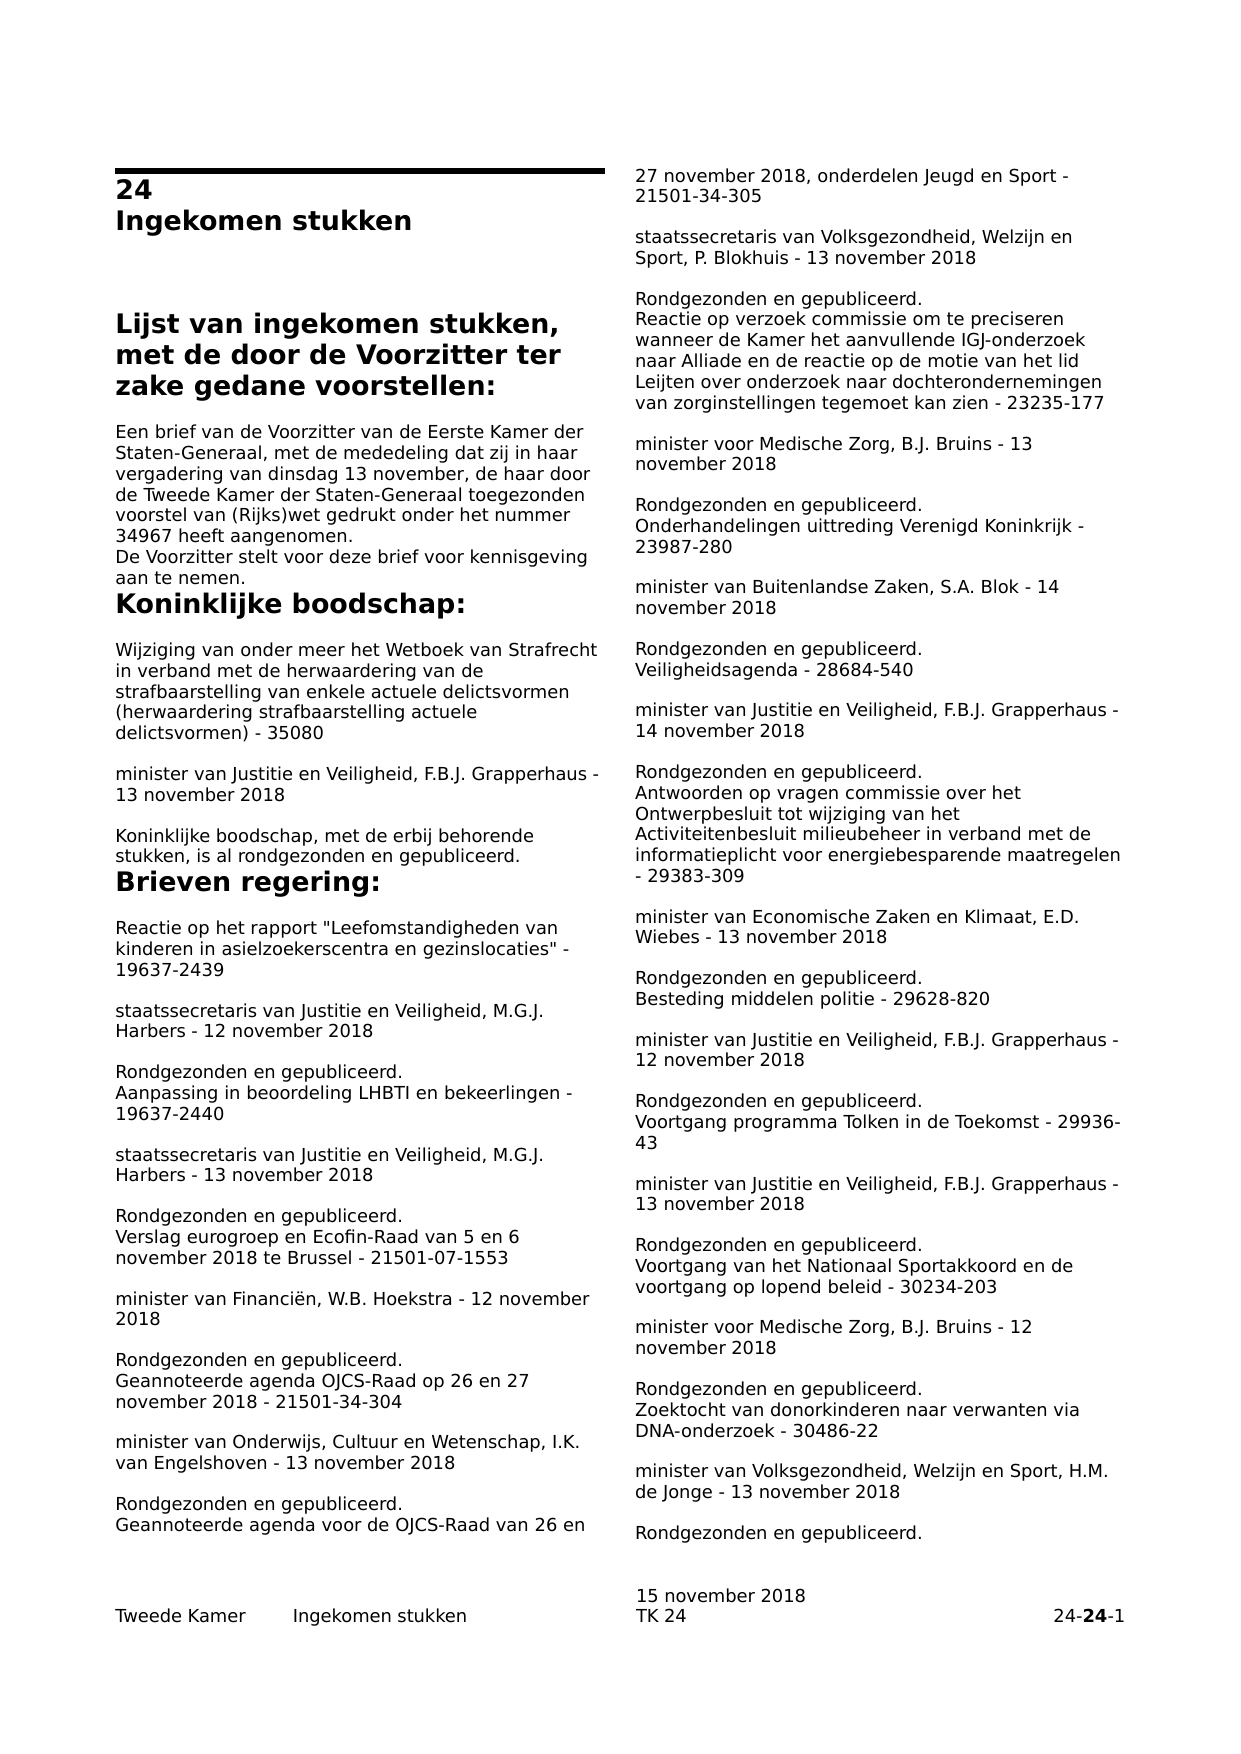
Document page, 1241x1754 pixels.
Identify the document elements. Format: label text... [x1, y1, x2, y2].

text minister van Economische Zaken en Klimaat, E.D. Wiebes - 13 november 2018 [635, 907, 1125, 948]
text minister van Financiën, W.B. Hoekstra - 12 november 2018 [115, 1288, 605, 1330]
text Reactie op verzoek commissie om te preciseren wanneer de Kamer het aanvullende IGJ-onderzoek naar Alliade en de reactie op de motie van het lid Leijten over onderzoek naar dochterondernemingen van zorginstellingen tegemoet kan zien - 23235-177 [635, 309, 1125, 413]
text Rondgezonden en gepubliceerd. [635, 1091, 1125, 1112]
text Rondgezonden en gepubliceerd. [635, 495, 1125, 516]
text minister van Justitie en Veiligheid, F.B.J. Grapperhaus - 12 november 2018 [635, 1029, 1125, 1071]
text Rondgezonden en gepubliceerd. [635, 288, 1125, 309]
text Voortgang van het Nationaal Sportakkoord en de voortgang op lopend beleid - 30234-203 [635, 1256, 1125, 1297]
text Wijziging van onder meer het Wetboek van Strafrecht in verband met de herwaardering van de strafbaarstelling van enkele actuele delictsvormen (herwaardering strafbaarstelling actuele delictsvormen) - 35080 [115, 640, 605, 744]
text staatssecretaris van Justitie en Veiligheid, M.G.J. Harbers - 12 november 2018 [115, 1001, 605, 1042]
text Onderhandelingen uittreding Verenigd Koninkrijk - 23987-280 [635, 516, 1125, 557]
text Rondgezonden en gepubliceerd. [635, 968, 1125, 989]
text Zoektocht van donorkinderen naar verwanten via DNA-onderzoek - 30486-22 [635, 1399, 1125, 1441]
text Rondgezonden en gepubliceerd. [115, 1494, 605, 1514]
text Rondgezonden en gepubliceerd. [635, 1235, 1125, 1256]
text Aanpassing in beoordeling LHBTI en bekeerlingen - 19637-2440 [115, 1083, 605, 1124]
title Koninklijke boodschap: [115, 588, 605, 620]
text Rondgezonden en gepubliceerd. [115, 1062, 605, 1083]
text Een brief van de Voorzitter van de Eerste Kamer der Staten-Generaal, met de mededeling dat zij in haar vergadering van dinsdag 13 november, de haar door de Tweede Kamer der Staten-Generaal toegezonden voorstel van (Rijks)wet gedrukt onder het nummer 34967 heeft aangenomen. [115, 422, 605, 547]
text minister voor Medische Zorg, B.J. Bruins - 13 november 2018 [635, 433, 1125, 475]
text Rondgezonden en gepubliceerd. [635, 639, 1125, 659]
text minister voor Medische Zorg, B.J. Bruins - 12 november 2018 [635, 1317, 1125, 1359]
text staatssecretaris van Justitie en Veiligheid, M.G.J. Harbers - 13 november 2018 [115, 1144, 605, 1186]
text minister van Onderwijs, Cultuur en Wetenschap, I.K. van Engelshoven - 13 november 2018 [115, 1432, 605, 1474]
text Reactie op het rapport "Leefomstandigheden van kinderen in asielzoekerscentra en gezinslocaties" - 19637-2439 [115, 918, 605, 981]
title Lijst van ingekomen stukken, met de door de Voorzitter ter zake gedane voorstellen: [115, 308, 605, 402]
text staatssecretaris van Volksgezondheid, Welzijn en Sport, P. Blokhuis - 13 november 2018 [635, 227, 1125, 268]
text Rondgezonden en gepubliceerd. [635, 1523, 1125, 1543]
text minister van Volksgezondheid, Welzijn en Sport, H.M. de Jonge - 13 november 2018 [635, 1461, 1125, 1503]
text Geannoteerde agenda voor de OJCS-Raad van 26 en [115, 1514, 605, 1535]
text Veiligheidsagenda - 28684-540 [635, 659, 1125, 680]
text 27 november 2018, onderdelen Jeugd en Sport - 21501-34-305 [635, 165, 1125, 207]
text De Voorzitter stelt voor deze brief voor kennisgeving aan te nemen. [115, 547, 605, 588]
text Verslag eurogroep en Ecofin-Raad van 5 en 6 november 2018 te Brussel - 21501-07-1553 [115, 1227, 605, 1268]
title 24 Ingekomen stukken [115, 174, 605, 237]
text Koninklijke boodschap, met de erbij behorende stukken, is al rondgezonden en gepubliceerd. [115, 825, 605, 867]
text Antwoorden op vragen commissie over het Ontwerpbesluit tot wijziging van het Activiteitenbesluit milieubeheer in verband met de informatieplicht voor energiebesparende maatregelen - 29383-309 [635, 782, 1125, 887]
text minister van Justitie en Veiligheid, F.B.J. Grapperhaus - 14 november 2018 [635, 700, 1125, 742]
text minister van Justitie en Veiligheid, F.B.J. Grapperhaus - 13 november 2018 [115, 764, 605, 805]
text Rondgezonden en gepubliceerd. [115, 1206, 605, 1227]
text Rondgezonden en gepubliceerd. [115, 1350, 605, 1371]
text Besteding middelen politie - 29628-820 [635, 989, 1125, 1009]
text minister van Buitenlandse Zaken, S.A. Blok - 14 november 2018 [635, 577, 1125, 619]
title Brieven regering: [115, 867, 605, 898]
text Voortgang programma Tolken in de Toekomst - 29936-43 [635, 1112, 1125, 1153]
text Rondgezonden en gepubliceerd. [635, 1379, 1125, 1399]
text Rondgezonden en gepubliceerd. [635, 762, 1125, 782]
text Geannoteerde agenda OJCS-Raad op 26 en 27 november 2018 - 21501-34-304 [115, 1371, 605, 1412]
text minister van Justitie en Veiligheid, F.B.J. Grapperhaus - 13 november 2018 [635, 1173, 1125, 1215]
